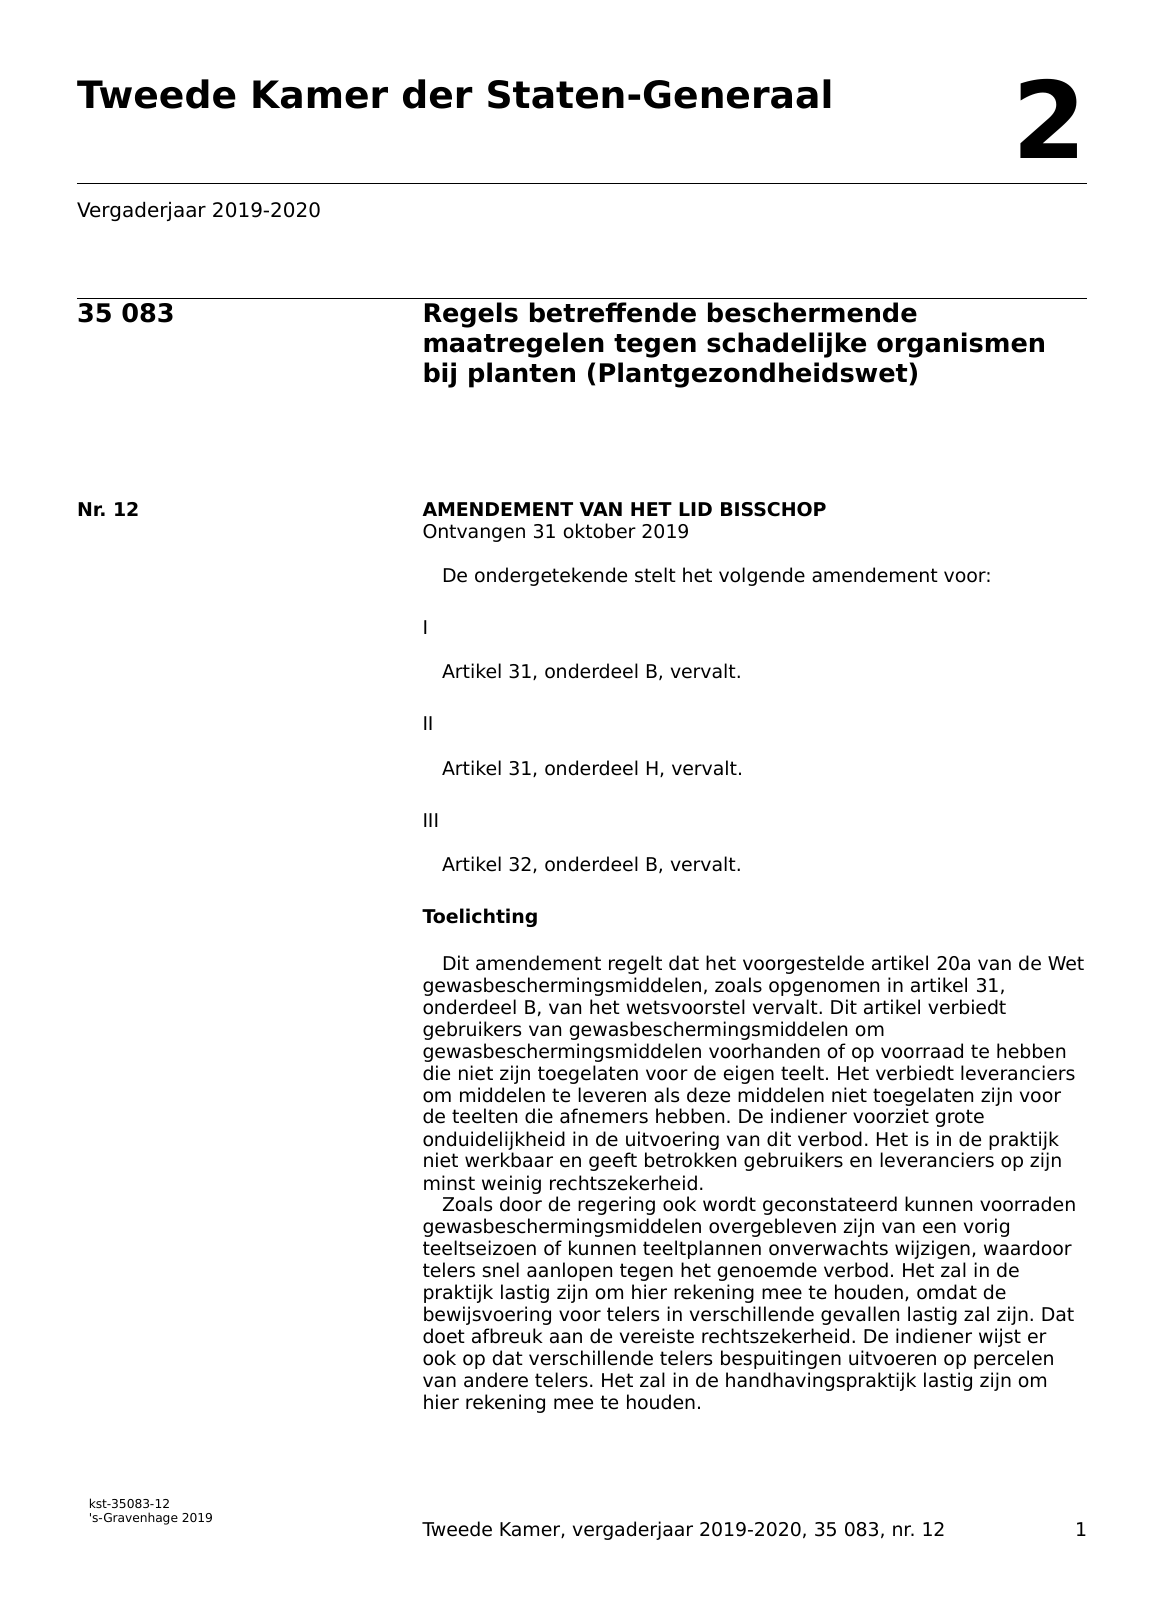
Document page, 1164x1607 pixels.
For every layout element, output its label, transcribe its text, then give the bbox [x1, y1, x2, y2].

subtitle II [422, 713, 1087, 735]
subtitle Toelichting [422, 906, 1087, 928]
text Ontvangen 31 oktober 2019 [422, 521, 1087, 543]
text Artikel 32, onderdeel B, vervalt. [422, 854, 1087, 876]
text De ondergetekende stelt het volgende amendement voor: [422, 565, 1087, 587]
subtitle Nr. 12 AMENDEMENT VAN HET LID BISSCHOP [77, 499, 1087, 521]
table_header Tweede Kamer der Staten-Generaal [77, 59, 886, 183]
text kst-35083-12 [88, 1497, 323, 1511]
text 's-Gravenhage 2019 [88, 1511, 323, 1525]
subtitle III [422, 809, 1087, 831]
subtitle I [422, 617, 1087, 639]
table_header 2 [886, 59, 1087, 183]
text Dit amendement regelt dat het voorgestelde artikel 20a van de Wet gewasbeschermingsmiddelen, zoals opgenomen in artikel 31, onderdeel B, van het wetsvoorstel vervalt. Dit artikel verbiedt gebruikers van gewasbeschermingsmiddelen om gewasbeschermingsmiddelen voorhanden of op voorraad te hebben die niet zijn toegelaten voor de eigen teelt. Het verbiedt leveranciers om middelen te leveren als deze middelen niet toegelaten zijn voor de teelten die afnemers hebben. De indiener voorziet grote onduidelijkheid in de uitvoering van dit verbod. Het is in de praktijk niet werkbaar en geeft betrokken gebruikers en leveranciers op zijn minst weinig rechtszekerheid. [422, 953, 1087, 1194]
table_cell Vergaderjaar 2019-2020 [77, 184, 1087, 298]
subtitle 35 083 Regels betreffende beschermende maatregelen tegen schadelijke organismen bij planten (Plantgezondheidswet) [77, 299, 1087, 388]
text Zoals door de regering ook wordt geconstateerd kunnen voorraden gewasbeschermingsmiddelen overgebleven zijn van een vorig teeltseizoen of kunnen teeltplannen onverwachts wijzigen, waardoor telers snel aanlopen tegen het genoemde verbod. Het zal in de praktijk lastig zijn om hier rekening mee te houden, omdat de bewijsvoering voor telers in verschillende gevallen lastig zal zijn. Dat doet afbreuk aan de vereiste rechtszekerheid. De indiener wijst er ook op dat verschillende telers bespuitingen uitvoeren op percelen van andere telers. Het zal in de handhavingspraktijk lastig zijn om hier rekening mee te houden. [422, 1194, 1087, 1414]
text Artikel 31, onderdeel B, vervalt. [422, 661, 1087, 683]
text Artikel 31, onderdeel H, vervalt. [422, 757, 1087, 779]
